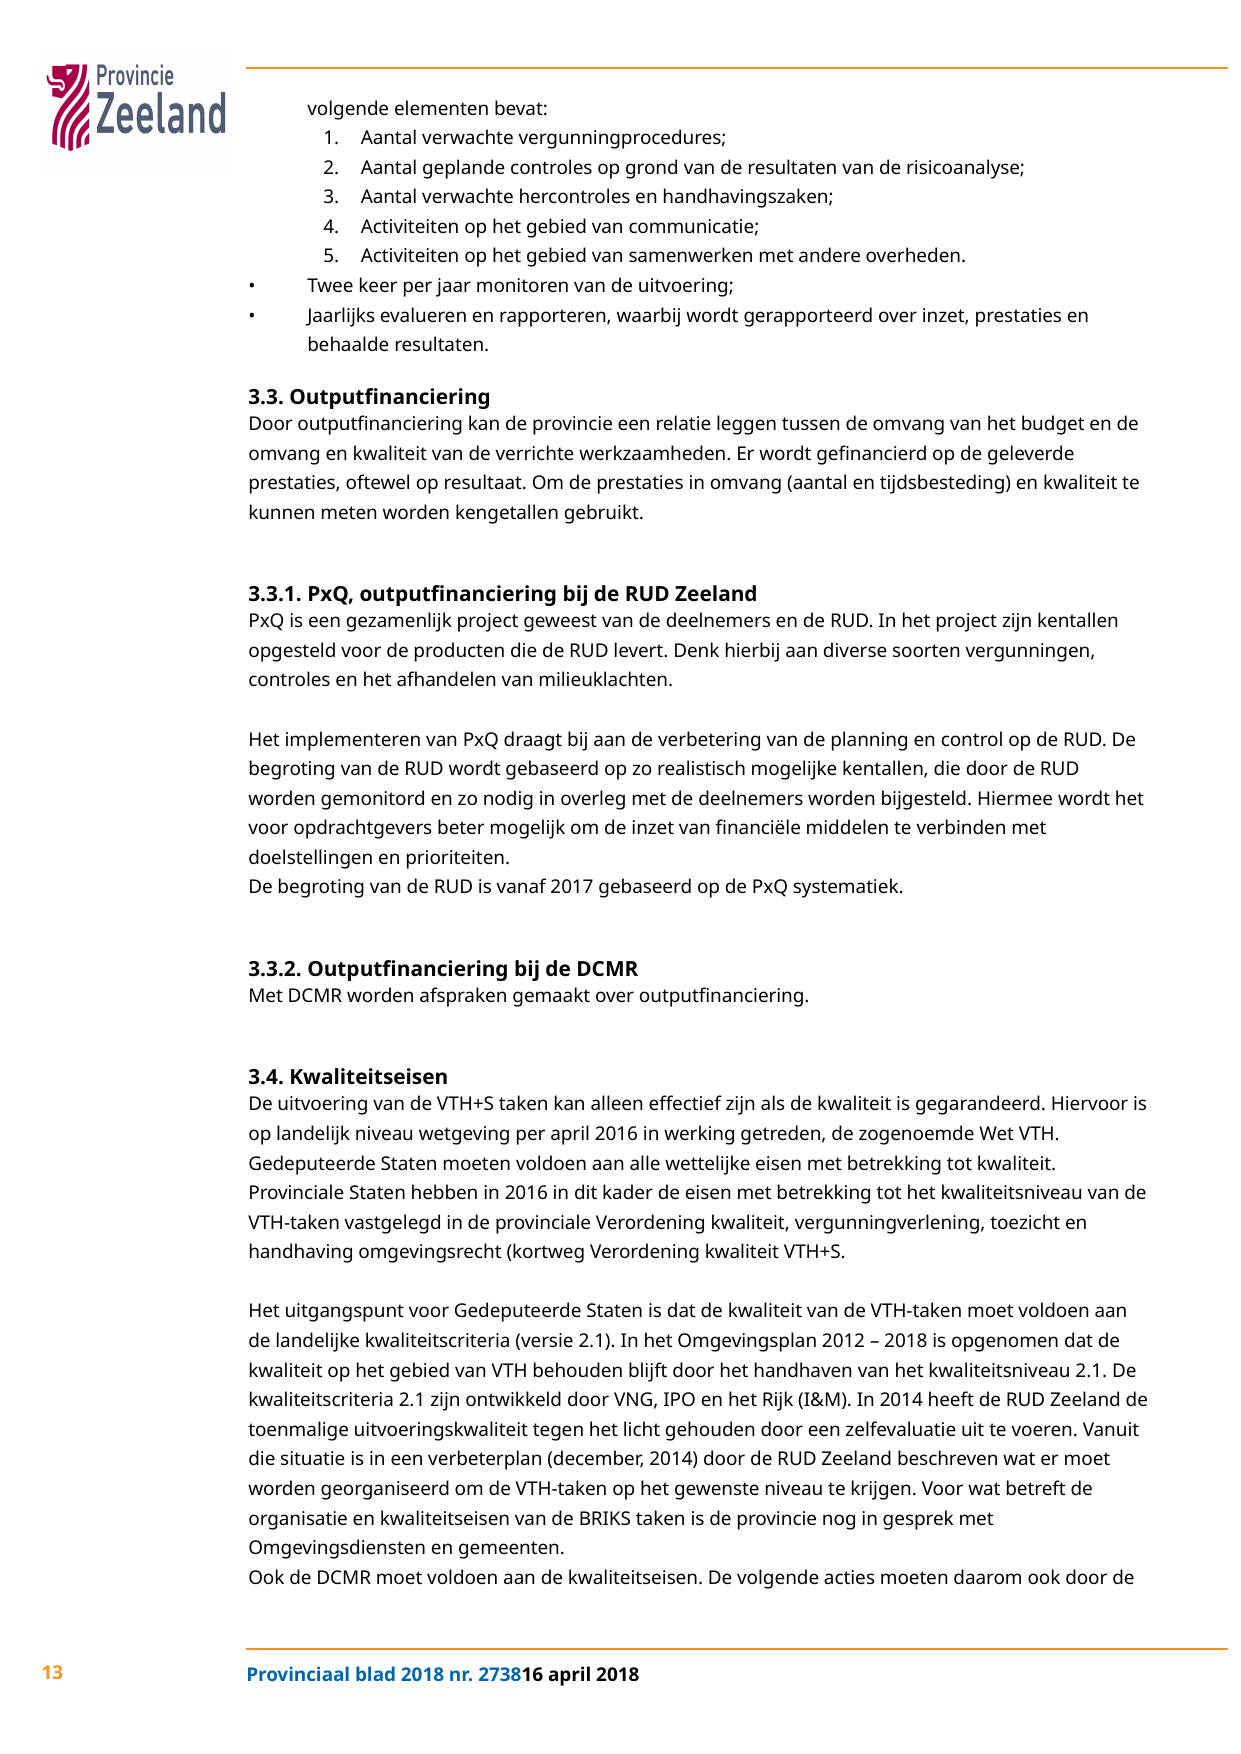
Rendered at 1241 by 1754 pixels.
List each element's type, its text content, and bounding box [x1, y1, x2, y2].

text PxQ is een gezamenlijk project geweest van de deelnemers en de RUD. In het project zijn kentallen opgesteld voor de producten die de RUD levert. Denk hierbij aan diverse soorten vergunningen, controles en het afhandelen van milieuklachten. [248, 607, 1152, 692]
list Aantal geplande controles op grond van de resultaten van de risicoanalyse; [323, 154, 1152, 180]
list Aantal verwachte vergunningprocedures; [323, 124, 1152, 150]
text De begroting van de RUD is vanaf 2017 gebaseerd op de PxQ systematiek. [248, 874, 1152, 899]
list Jaarlijks evalueren en rapporteren, waarbij wordt gerapporteerd over inzet, prestaties en behaalde resultaten. [248, 302, 1152, 357]
text Met DCMR worden afspraken gemaakt over outputfinanciering. [248, 982, 1152, 1008]
list Aantal verwachte hercontroles en handhavingszaken; [323, 183, 1152, 209]
list Activiteiten op het gebied van communicatie; [323, 213, 1152, 239]
list Twee keer per jaar monitoren van de uitvoering; [248, 272, 1152, 298]
picture [41, 47, 231, 172]
text Ook de DCMR moet voldoen aan de kwaliteitseisen. De volgende acties moeten daarom ook door de [248, 1564, 1152, 1590]
text Door outputfinanciering kan de provincie een relatie leggen tussen de omvang van het budget en de omvang en kwaliteit van de verrichte werkzaamheden. Er wordt gefinancierd op de geleverde prestaties, oftewel op resultaat. Om de prestaties in omvang (aantal en tijdsbesteding) en kwaliteit te kunnen meten worden kengetallen gebruikt. [248, 410, 1152, 525]
text 3.3.2. Outputfinanciering bij de DCMR [248, 954, 1152, 982]
text 3.3.1. PxQ, outputfinanciering bij de RUD Zeeland [248, 579, 1152, 607]
text 3.4. Kwaliteitseisen [248, 1062, 1152, 1091]
list volgende elementen bevat: [248, 95, 1152, 121]
text Het uitgangspunt voor Gedeputeerde Staten is dat de kwaliteit van de VTH-taken moet voldoen aan de landelijke kwaliteitscriteria (versie 2.1). In het Omgevingsplan 2012 – 2018 is opgenomen dat de kwaliteit op het gebied van VTH behouden blijft door het handhaven van het kwaliteitsniveau 2.1. De kwaliteitscriteria 2.1 zijn ontwikkeld door VNG, IPO en het Rijk (I&M). In 2014 heeft de RUD Zeeland de toenmalige uitvoeringskwaliteit tegen het licht gehouden door een zelfevaluatie uit te voeren. Vanuit die situatie is in een verbeterplan (december, 2014) door de RUD Zeeland beschreven wat er moet worden georganiseerd om de VTH-taken op het gewenste niveau te krijgen. Voor wat betreft de organisatie en kwaliteitseisen van de BRIKS taken is de provincie nog in gesprek met Omgevingsdiensten en gemeenten. [248, 1298, 1152, 1560]
text De uitvoering van de VTH+S taken kan alleen effectief zijn als de kwaliteit is gegarandeerd. Hiervoor is op landelijk niveau wetgeving per april 2016 in werking getreden, de zogenoemde Wet VTH. Gedeputeerde Staten moeten voldoen aan alle wettelijke eisen met betrekking tot kwaliteit. Provinciale Staten hebben in 2016 in dit kader de eisen met betrekking tot het kwaliteitsniveau van de VTH-taken vastgelegd in de provinciale Verordening kwaliteit, vergunningverlening, toezicht en handhaving omgevingsrecht (kortweg Verordening kwaliteit VTH+S. [248, 1091, 1152, 1264]
text 3.3. Outputfinanciering [248, 382, 1152, 410]
list Activiteiten op het gebied van samenwerken met andere overheden. [323, 243, 1152, 268]
text Het implementeren van PxQ draagt bij aan de verbetering van de planning en control op de RUD. De begroting van de RUD wordt gebaseerd op zo realistisch mogelijke kentallen, die door de RUD worden gemonitord en zo nodig in overleg met de deelnemers worden bijgesteld. Hiermee wordt het voor opdrachtgevers beter mogelijk om de inzet van financiële middelen te verbinden met doelstellingen en prioriteiten. [248, 726, 1152, 870]
